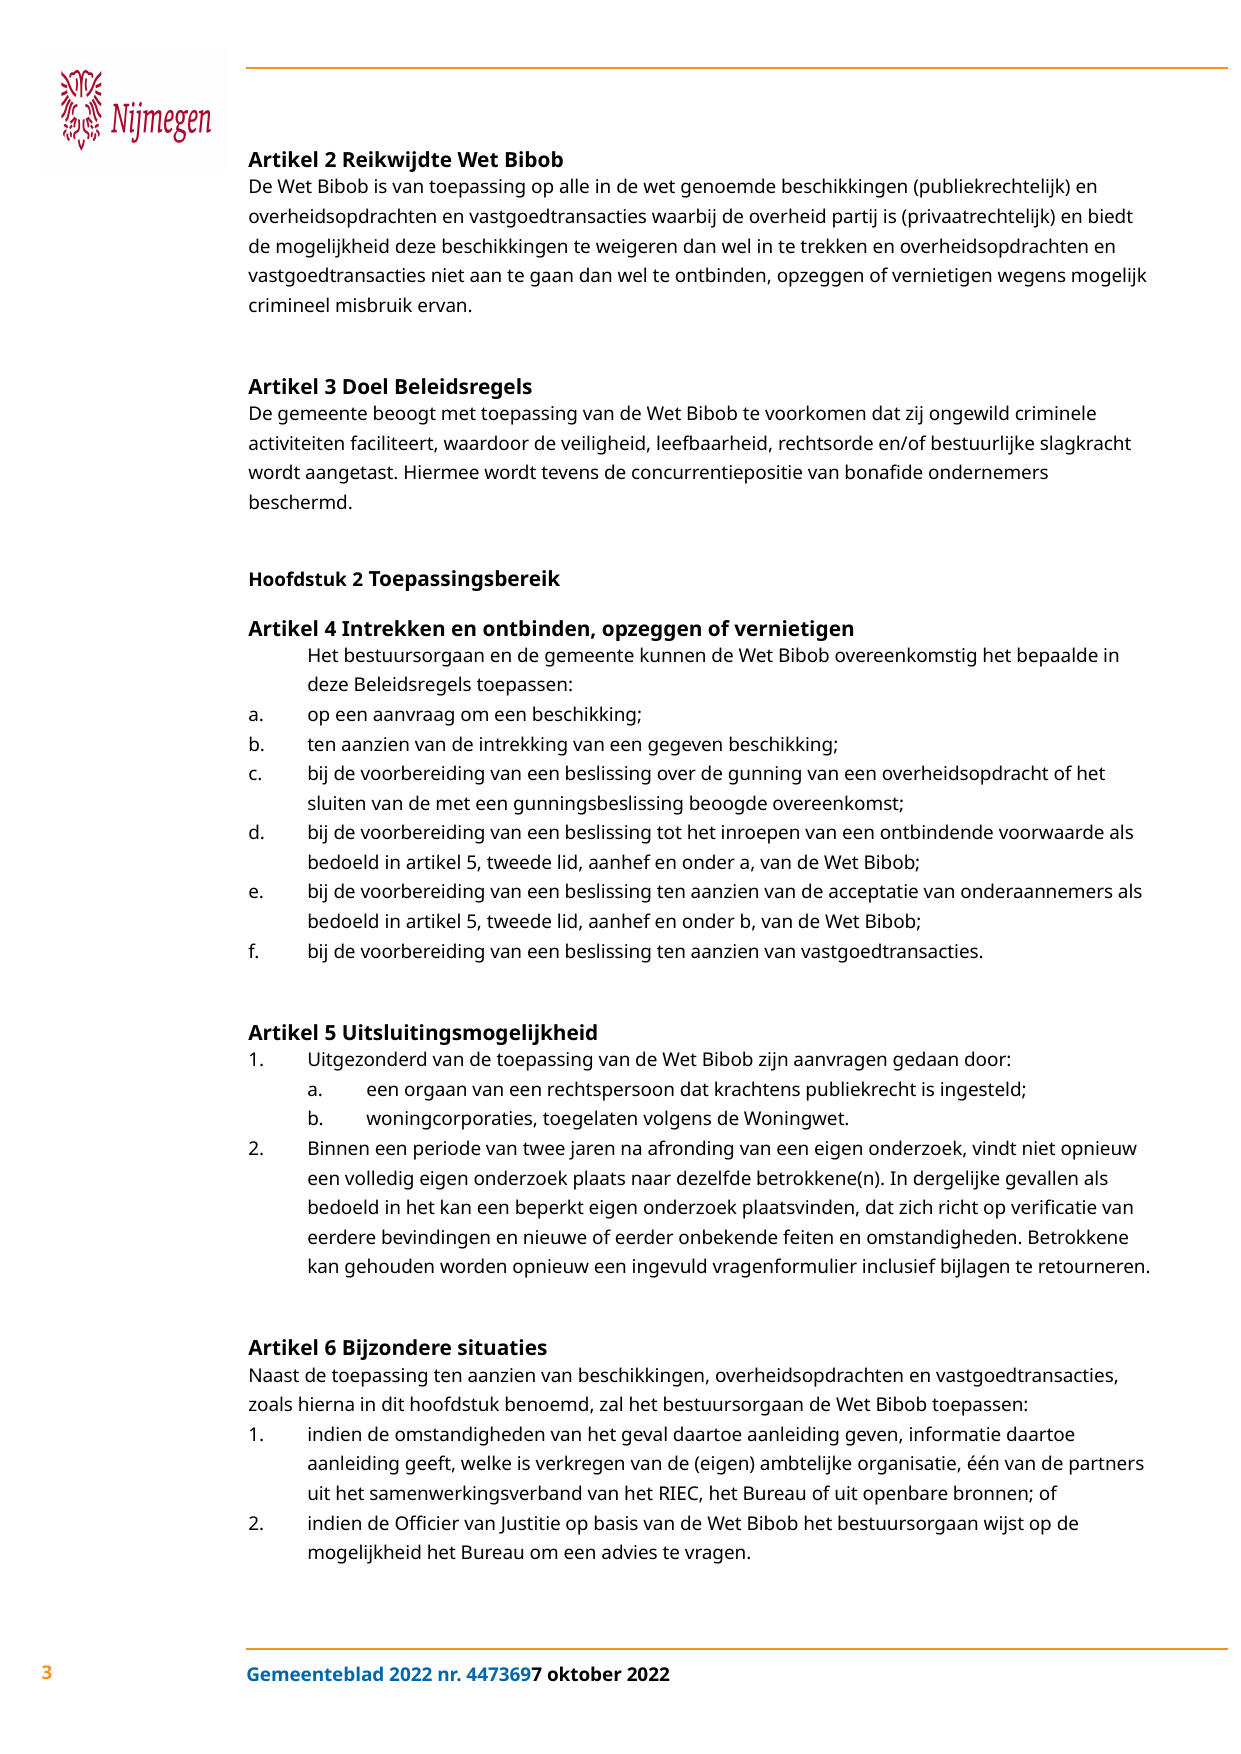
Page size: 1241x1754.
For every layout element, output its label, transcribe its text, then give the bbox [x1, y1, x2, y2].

list bij de voorbereiding van een beslissing tot het inroepen van een ontbindende voorwaarde als bedoeld in artikel 5, tweede lid, aanhef en onder a, van de Wet Bibob; [248, 819, 1152, 875]
list een orgaan van een rechtspersoon dat krachtens publiekrecht is ingesteld; [307, 1076, 1152, 1102]
list op een aanvraag om een beschikking; [248, 701, 1152, 727]
text Artikel 2 Reikwijdte Wet Bibob [248, 145, 1152, 174]
list bij de voorbereiding van een beslissing ten aanzien van vastgoedtransacties. [248, 938, 1152, 964]
picture [41, 47, 231, 172]
text Artikel 5 Uitsluitingsmogelijkheid [248, 1018, 1152, 1046]
text De Wet Bibob is van toepassing op alle in de wet genoemde beschikkingen (publiekrechtelijk) en overheidsopdrachten en vastgoedtransacties waarbij de overheid partij is (privaatrechtelijk) en biedt de mogelijkheid deze beschikkingen te weigeren dan wel in te trekken en overheidsopdrachten en vastgoedtransacties niet aan te gaan dan wel te ontbinden, opzeggen of vernietigen wegens mogelijk crimineel misbruik ervan. [248, 174, 1152, 318]
text Hoofdstuk 2 Toepassingsbereik [248, 564, 1152, 593]
list Binnen een periode van twee jaren na afronding van een eigen onderzoek, vindt niet opnieuw een volledig eigen onderzoek plaats naar dezelfde betrokkene(n). In dergelijke gevallen als bedoeld in het kan een beperkt eigen onderzoek plaatsvinden, dat zich richt op verificatie van eerdere bevindingen en nieuwe of eerder onbekende feiten en omstandigheden. Betrokkene kan gehouden worden opnieuw een ingevuld vragenformulier inclusief bijlagen te retourneren. [248, 1135, 1152, 1279]
list indien de Officier van Justitie op basis van de Wet Bibob het bestuursorgaan wijst op de mogelijkheid het Bureau om een advies te vragen. [248, 1510, 1152, 1565]
list indien de omstandigheden van het geval daartoe aanleiding geven, informatie daartoe aanleiding geeft, welke is verkregen van de (eigen) ambtelijke organisatie, één van de partners uit het samenwerkingsverband van het RIEC, het Bureau of uit openbare bronnen; of [248, 1421, 1152, 1506]
text Artikel 4 Intrekken en ontbinden, opzeggen of vernietigen [248, 614, 1152, 642]
list woningcorporaties, toegelaten volgens de Woningwet. [307, 1106, 1152, 1131]
list bij de voorbereiding van een beslissing over de gunning van een overheidsopdracht of het sluiten van de met een gunningsbeslissing beoogde overeenkomst; [248, 760, 1152, 816]
text De gemeente beoogt met toepassing van de Wet Bibob te voorkomen dat zij ongewild criminele activiteiten faciliteert, waardoor de veiligheid, leefbaarheid, rechtsorde en/of bestuurlijke slagkracht wordt aangetast. Hiermee wordt tevens de concurrentiepositie van bonafide ondernemers beschermd. [248, 400, 1152, 515]
list bij de voorbereiding van een beslissing ten aanzien van de acceptatie van onderaannemers als bedoeld in artikel 5, tweede lid, aanhef en onder b, van de Wet Bibob; [248, 879, 1152, 934]
text Artikel 3 Doel Beleidsregels [248, 372, 1152, 400]
text Naast de toepassing ten aanzien van beschikkingen, overheidsopdrachten en vastgoedtransacties, zoals hierna in dit hoofdstuk benoemd, zal het bestuursorgaan de Wet Bibob toepassen: [248, 1362, 1152, 1417]
text Artikel 6 Bijzondere situaties [248, 1333, 1152, 1362]
list Uitgezonderd van de toepassing van de Wet Bibob zijn aanvragen gedaan door: [248, 1046, 1152, 1072]
list Het bestuursorgaan en de gemeente kunnen de Wet Bibob overeenkomstig het bepaalde in deze Beleidsregels toepassen: [248, 642, 1152, 697]
list ten aanzien van de intrekking van een gegeven beschikking; [248, 731, 1152, 757]
